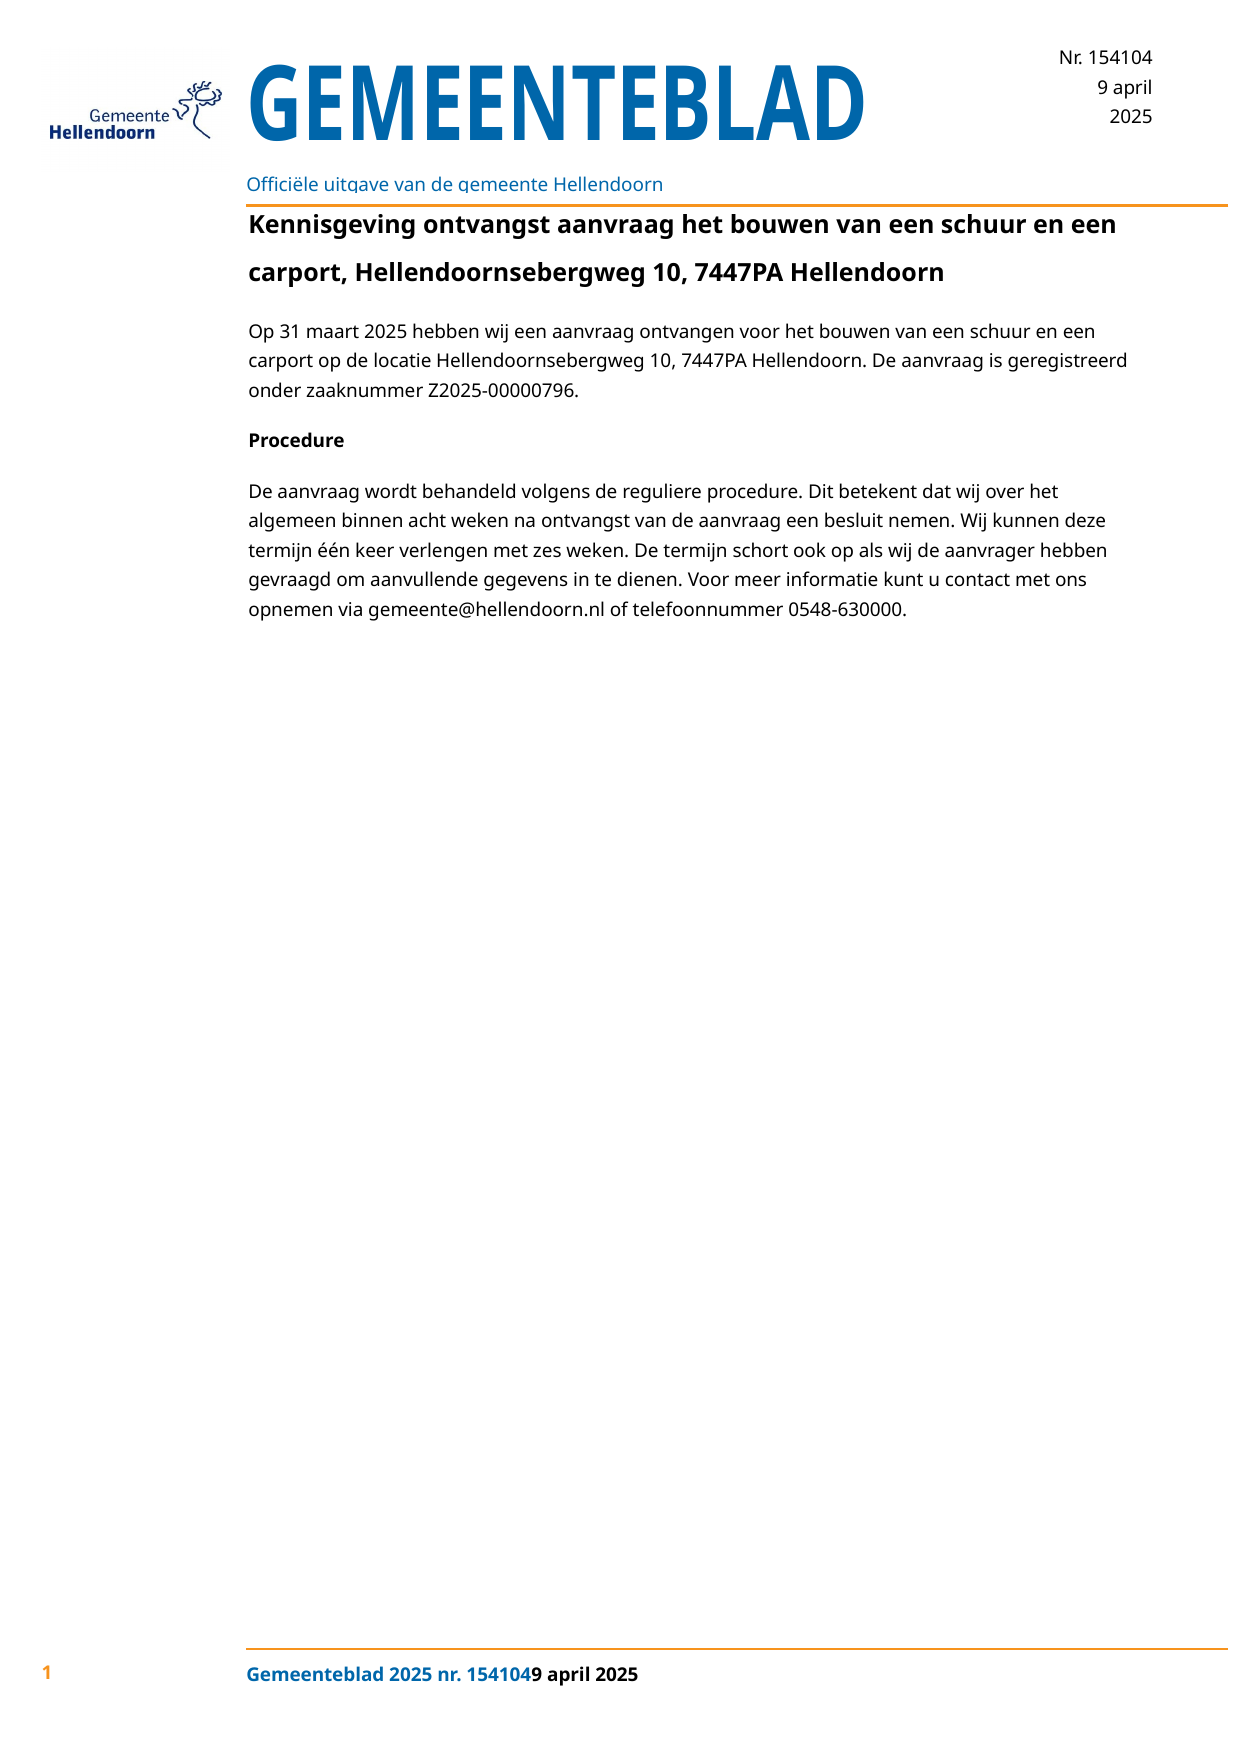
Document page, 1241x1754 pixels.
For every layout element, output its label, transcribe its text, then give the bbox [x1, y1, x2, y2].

text Op 31 maart 2025 hebben wij een aanvraag ontvangen voor het bouwen van een schuur en een carport op de locatie Hellendoornsebergweg 10, 7447PA Hellendoorn. De aanvraag is geregistreerd onder zaaknummer Z2025-00000796. [248, 318, 1152, 403]
picture [41, 47, 231, 172]
text Kennisgeving ontvangst aanvraag het bouwen van een schuur en een carport, Hellendoornsebergweg 10, 7447PA Hellendoorn [248, 207, 1152, 288]
text Procedure [248, 427, 1152, 453]
text De aanvraag wordt behandeld volgens de reguliere procedure. Dit betekent dat wij over het algemeen binnen acht weken na ontvangst van de aanvraag een besluit nemen. Wij kunnen deze termijn één keer verlengen met zes weken. De termijn schort ook op als wij de aanvrager hebben gevraagd om aanvullende gegevens in te dienen. Voor meer informatie kunt u contact met ons opnemen via gemeente@hellendoorn.nl of telefoonnummer 0548-630000. [248, 478, 1152, 622]
